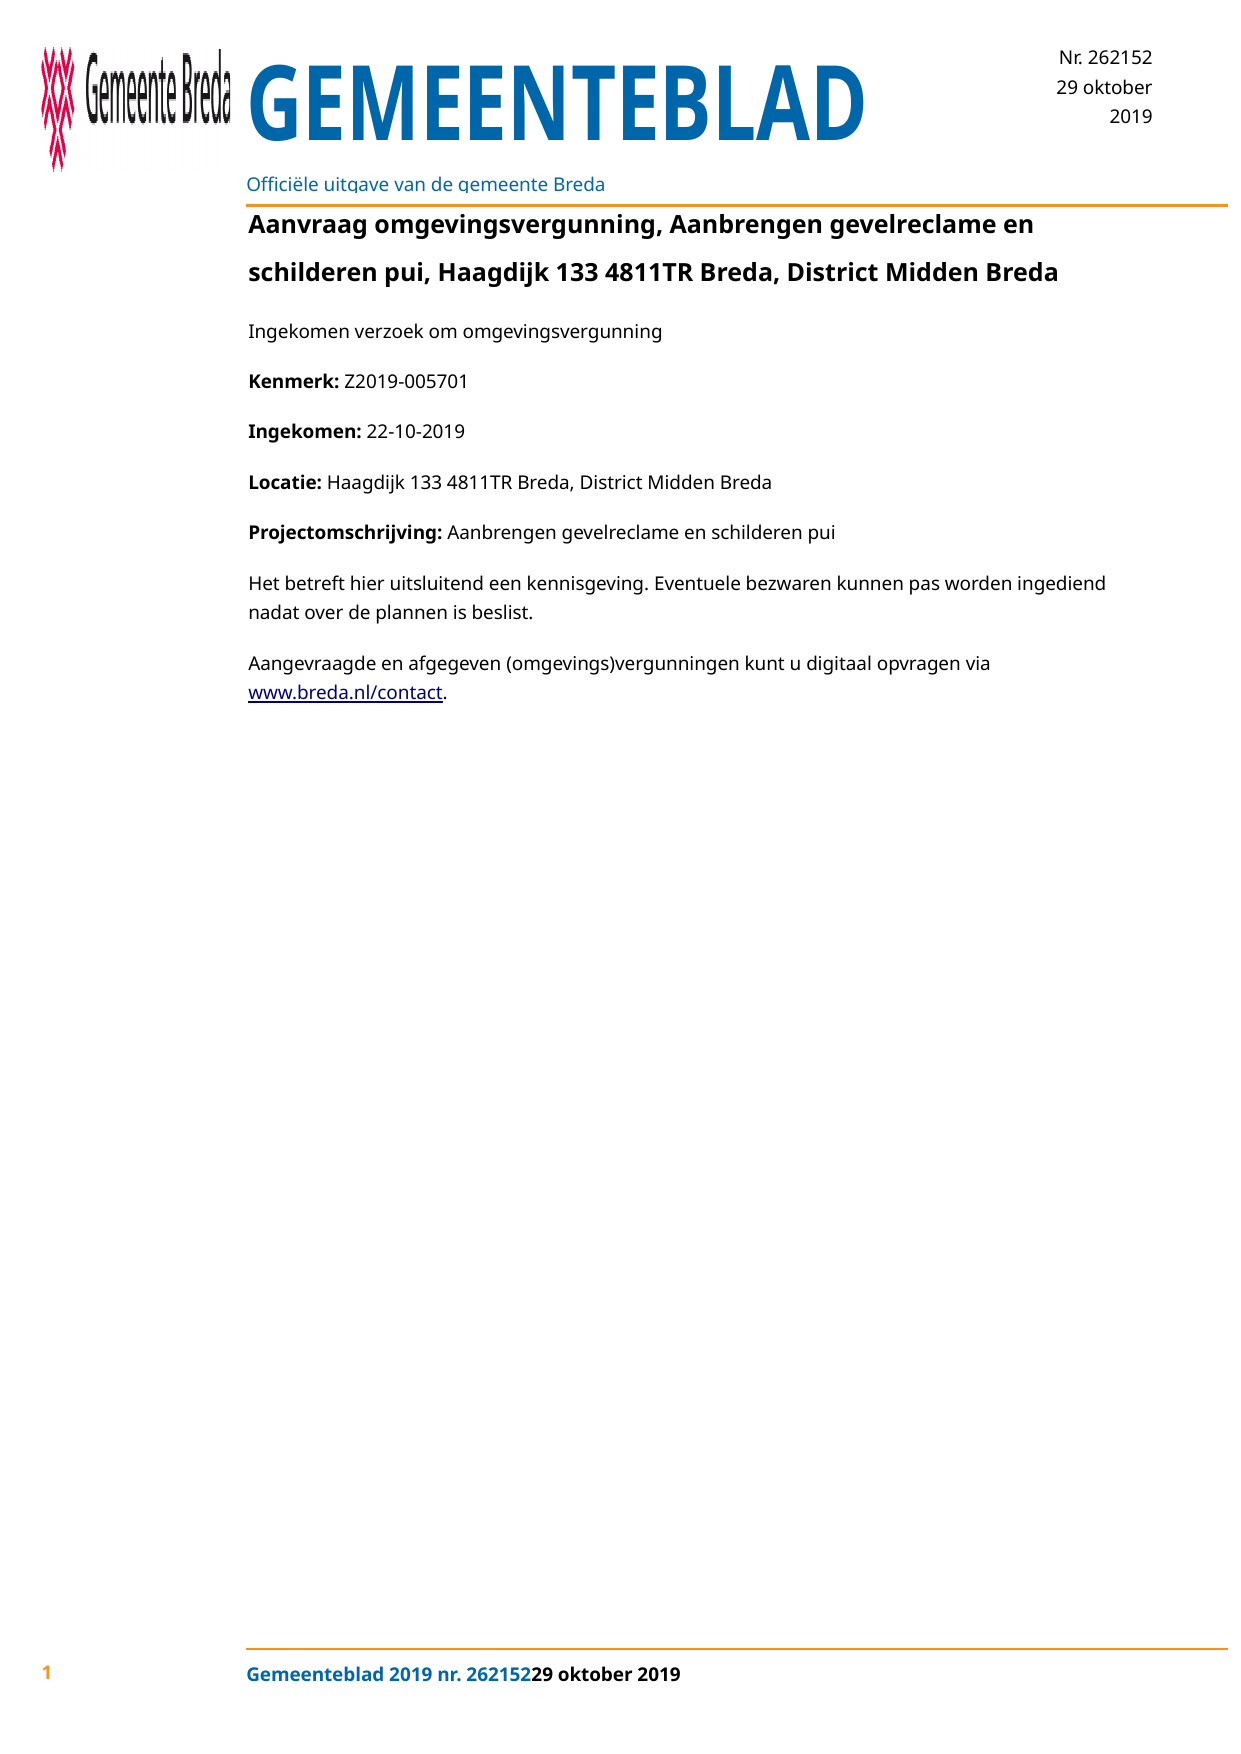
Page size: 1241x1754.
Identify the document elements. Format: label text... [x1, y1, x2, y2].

picture [41, 47, 231, 172]
text Aangevraagde en afgegeven (omgevings)vergunningen kunt u digitaal opvragen via www.breda.nl/contact. [248, 650, 1152, 705]
text Kenmerk: Z2019-005701 [248, 368, 1152, 394]
text Ingekomen verzoek om omgevingsvergunning [248, 318, 1152, 344]
text Aanvraag omgevingsvergunning, Aanbrengen gevelreclame en schilderen pui, Haagdijk 133 4811TR Breda, District Midden Breda [248, 207, 1152, 288]
text Het betreft hier uitsluitend een kennisgeving. Eventuele bezwaren kunnen pas worden ingediend nadat over de plannen is beslist. [248, 570, 1152, 625]
text Projectomschrijving: Aanbrengen gevelreclame en schilderen pui [248, 519, 1152, 545]
text Ingekomen: 22-10-2019 [248, 419, 1152, 444]
text Locatie: Haagdijk 133 4811TR Breda, District Midden Breda [248, 469, 1152, 495]
